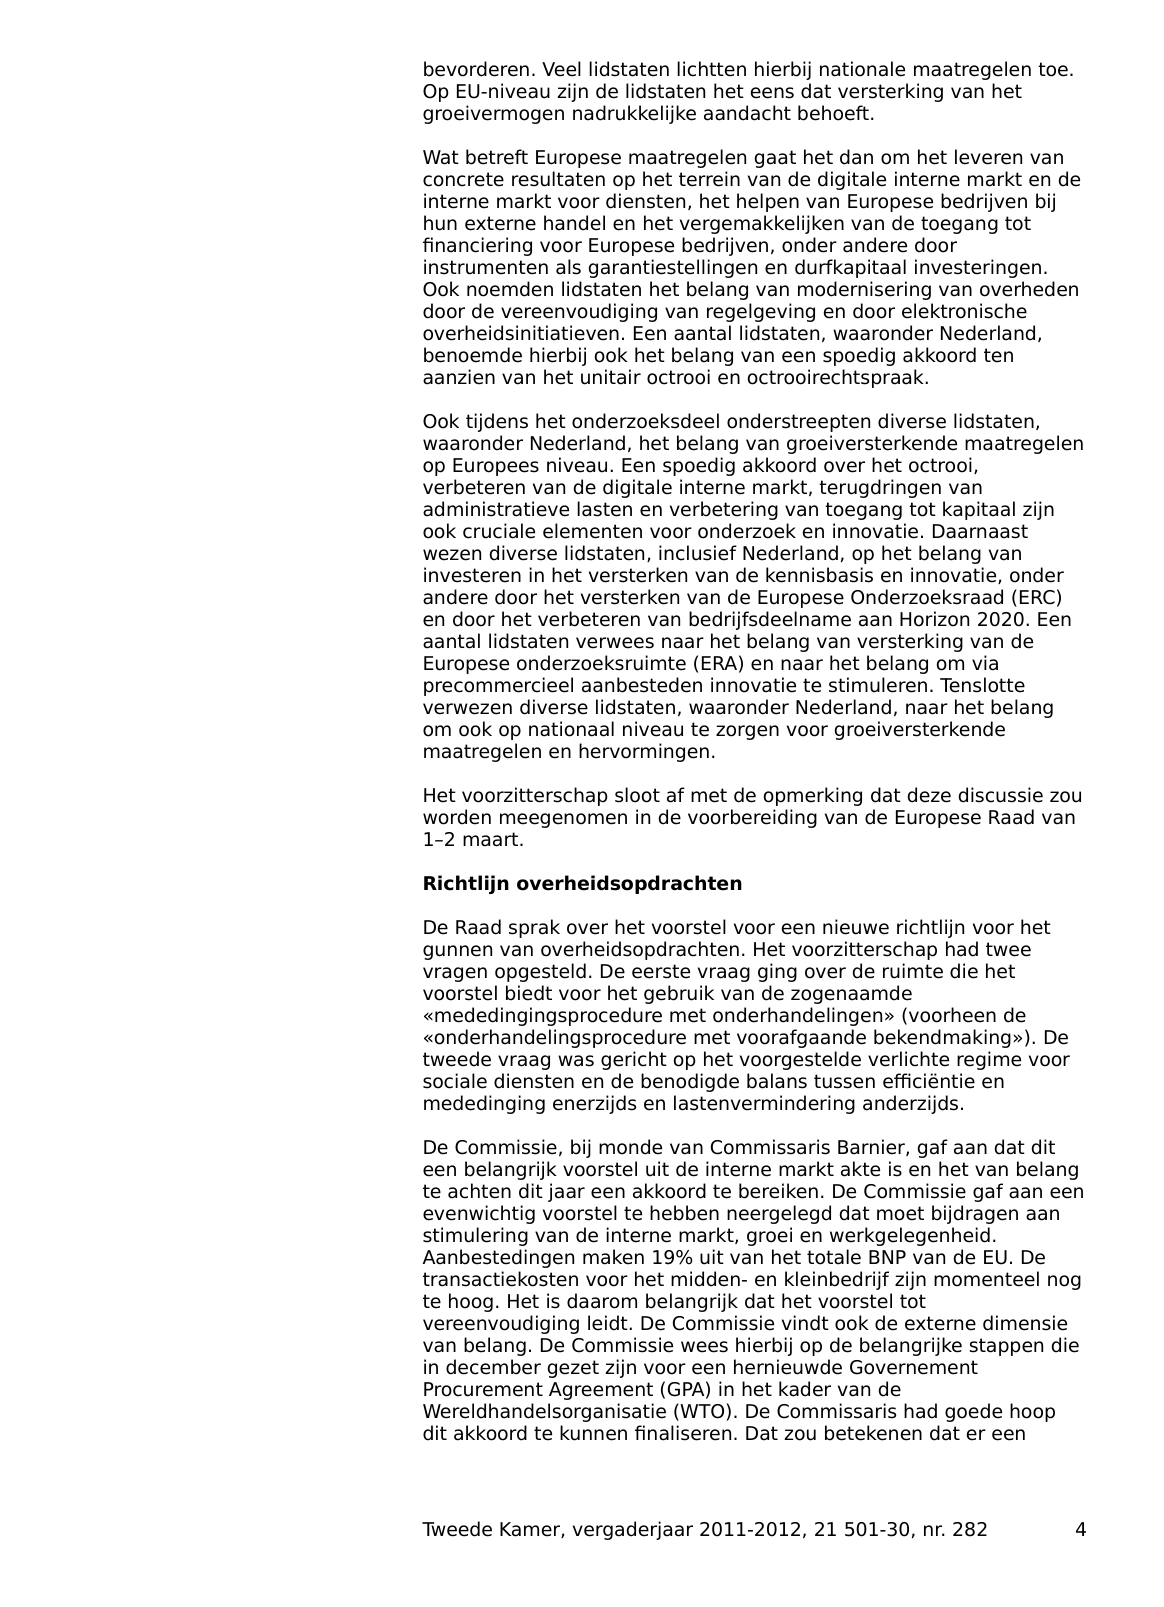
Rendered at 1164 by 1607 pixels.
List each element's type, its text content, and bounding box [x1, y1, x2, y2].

text Wat betreft Europese maatregelen gaat het dan om het leveren van concrete resultaten op het terrein van de digitale interne markt en de interne markt voor diensten, het helpen van Europese bedrijven bij hun externe handel en het vergemakkelijken van de toegang tot financiering voor Europese bedrijven, onder andere door instrumenten als garantiestellingen en durfkapitaal investeringen. Ook noemden lidstaten het belang van modernisering van overheden door de vereenvoudiging van regelgeving en door elektronische overheidsinitiatieven. Een aantal lidstaten, waaronder Nederland, benoemde hierbij ook het belang van een spoedig akkoord ten aanzien van het unitair octrooi en octrooirechtspraak. [422, 147, 1087, 389]
text De Raad sprak over het voorstel voor een nieuwe richtlijn voor het gunnen van overheidsopdrachten. Het voorzitterschap had twee vragen opgesteld. De eerste vraag ging over de ruimte die het voorstel biedt voor het gebruik van de zogenaamde «mededingingsprocedure met onderhandelingen» (voorheen de «onderhandelingsprocedure met voorafgaande bekendmaking»). De tweede vraag was gericht op het voorgestelde verlichte regime voor sociale diensten en de benodigde balans tussen efficiëntie en mededinging enerzijds en lastenvermindering anderzijds. [422, 917, 1087, 1115]
text bevorderen. Veel lidstaten lichtten hierbij nationale maatregelen toe. Op EU-niveau zijn de lidstaten het eens dat versterking van het groeivermogen nadrukkelijke aandacht behoeft. [422, 59, 1087, 125]
text De Commissie, bij monde van Commissaris Barnier, gaf aan dat dit een belangrijk voorstel uit de interne markt akte is en het van belang te achten dit jaar een akkoord te bereiken. De Commissie gaf aan een evenwichtig voorstel te hebben neergelegd dat moet bijdragen aan stimulering van de interne markt, groei en werkgelegenheid. Aanbestedingen maken 19% uit van het totale BNP van de EU. De transactiekosten voor het midden- en kleinbedrijf zijn momenteel nog te hoog. Het is daarom belangrijk dat het voorstel tot vereenvoudiging leidt. De Commissie vindt ook de externe dimensie van belang. De Commissie wees hierbij op de belangrijke stappen die in december gezet zijn voor een hernieuwde Governement Procurement Agreement (GPA) in het kader van de Wereldhandelsorganisatie (WTO). De Commissaris had goede hoop dit akkoord te kunnen finaliseren. Dat zou betekenen dat er een [422, 1137, 1087, 1445]
text Ook tijdens het onderzoeksdeel onderstreepten diverse lidstaten, waaronder Nederland, het belang van groeiversterkende maatregelen op Europees niveau. Een spoedig akkoord over het octrooi, verbeteren van de digitale interne markt, terugdringen van administratieve lasten en verbetering van toegang tot kapitaal zijn ook cruciale elementen voor onderzoek en innovatie. Daarnaast wezen diverse lidstaten, inclusief Nederland, op het belang van investeren in het versterken van de kennisbasis en innovatie, onder andere door het versterken van de Europese Onderzoeksraad (ERC) en door het verbeteren van bedrijfsdeelname aan Horizon 2020. Een aantal lidstaten verwees naar het belang van versterking van de Europese onderzoeksruimte (ERA) en naar het belang om via precommercieel aanbesteden innovatie te stimuleren. Tenslotte verwezen diverse lidstaten, waaronder Nederland, naar het belang om ook op nationaal niveau te zorgen voor groeiversterkende maatregelen en hervormingen. [422, 411, 1087, 763]
text Het voorzitterschap sloot af met de opmerking dat deze discussie zou worden meegenomen in de voorbereiding van de Europese Raad van 1–2 maart. [422, 785, 1087, 851]
subtitle Richtlijn overheidsopdrachten [422, 873, 1087, 895]
